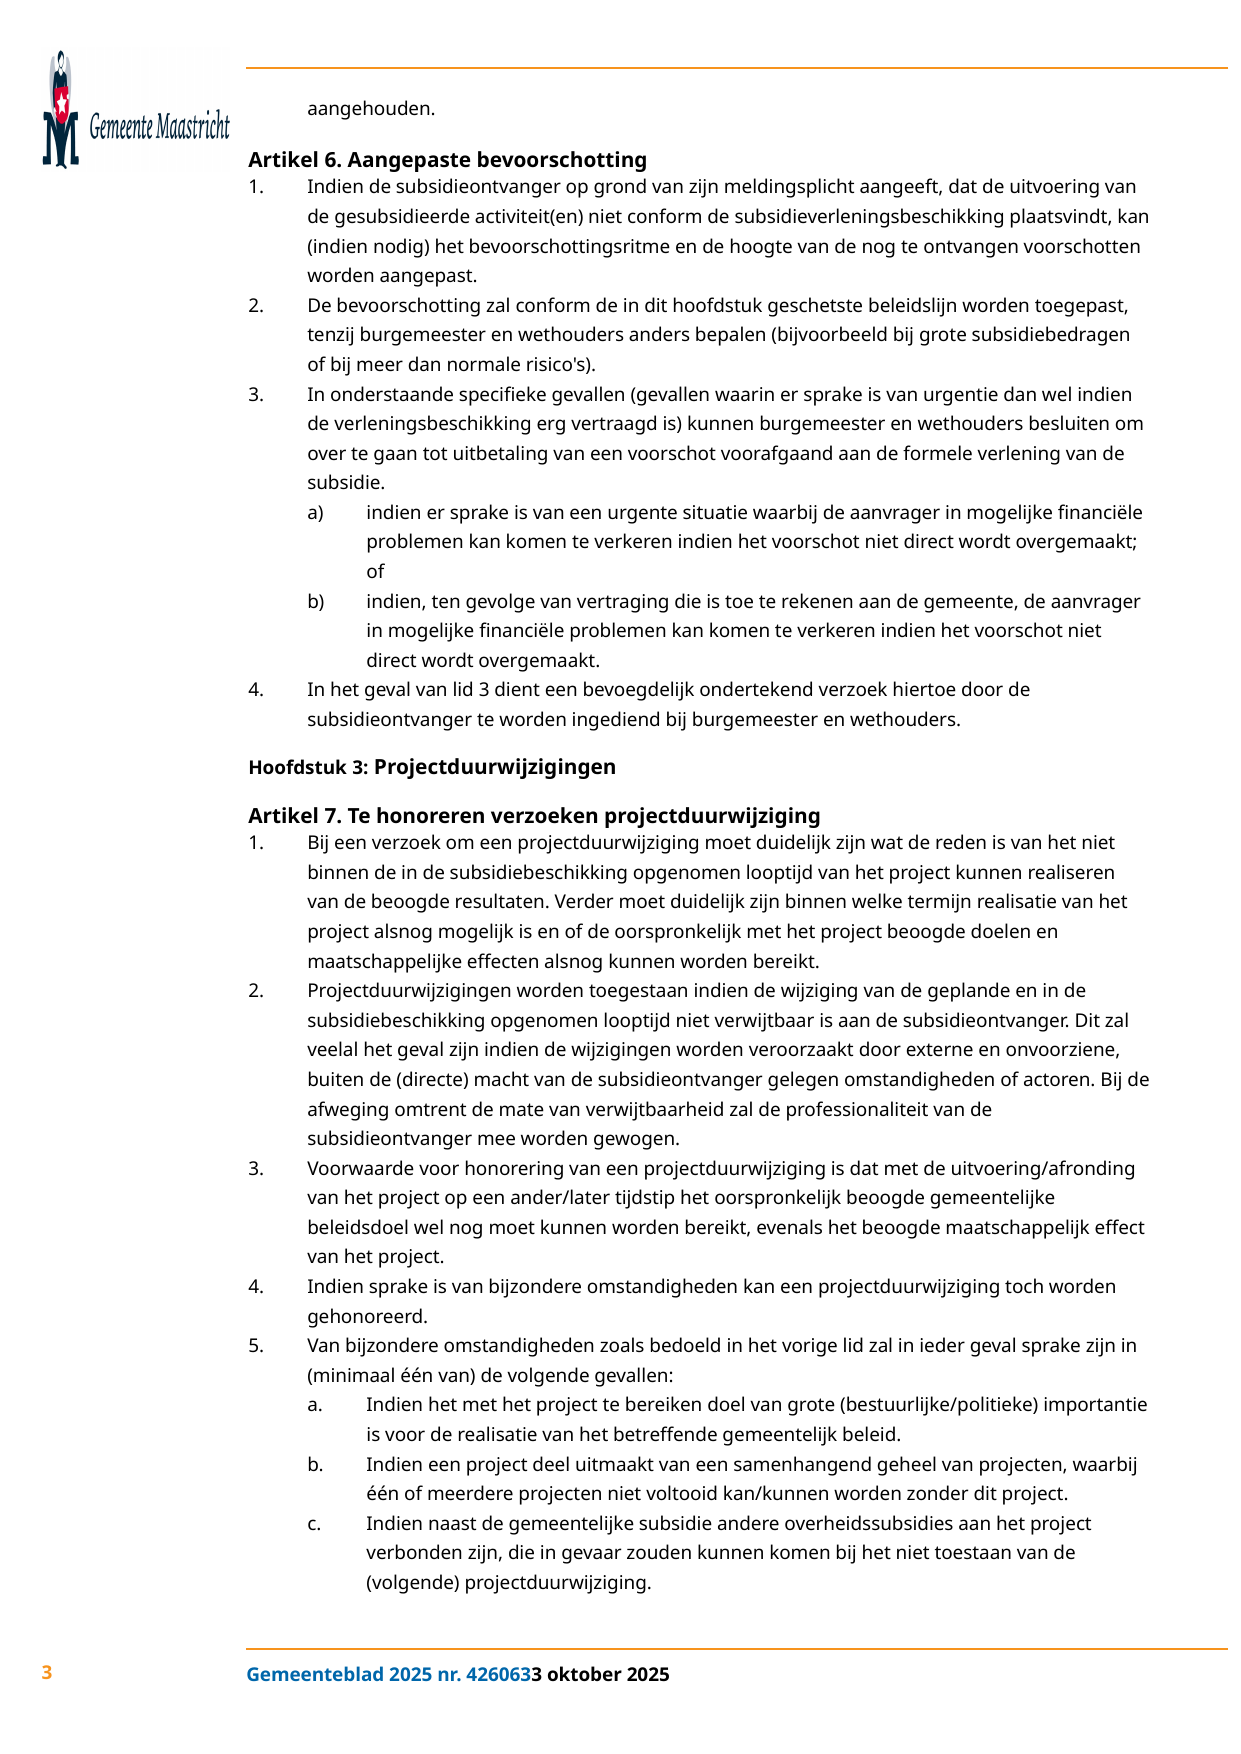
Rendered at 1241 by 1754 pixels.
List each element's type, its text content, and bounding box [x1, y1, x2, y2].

list Indien het met het project te bereiken doel van grote (bestuurlijke/politieke) importantie is voor de realisatie van het betreffende gemeentelijk beleid. [307, 1392, 1152, 1447]
text Artikel 7. Te honoreren verzoeken projectduurwijziging [248, 801, 1152, 829]
list Van bijzondere omstandigheden zoals bedoeld in het vorige lid zal in ieder geval sprake zijn in (minimaal één van) de volgende gevallen: [248, 1332, 1152, 1388]
list In onderstaande specifieke gevallen (gevallen waarin er sprake is van urgentie dan wel indien de verleningsbeschikking erg vertraagd is) kunnen burgemeester en wethouders besluiten om over te gaan tot uitbetaling van een voorschot voorafgaand aan de formele verlening van de subsidie. [248, 381, 1152, 495]
list In het geval van lid 3 dient een bevoegdelijk ondertekend verzoek hiertoe door de subsidieontvanger te worden ingediend bij burgemeester en wethouders. [248, 677, 1152, 732]
list aangehouden. [248, 95, 1152, 121]
list Indien naast de gemeentelijke subsidie andere overheidssubsidies aan het project verbonden zijn, die in gevaar zouden kunnen komen bij het niet toestaan van de (volgende) projectduurwijziging. [307, 1510, 1152, 1595]
text Hoofdstuk 3: Projectduurwijzigingen [248, 752, 1152, 780]
list indien, ten gevolge van vertraging die is toe te rekenen aan de gemeente, de aanvrager in mogelijke financiële problemen kan komen te verkeren indien het voorschot niet direct wordt overgemaakt. [307, 588, 1152, 673]
list Indien sprake is van bijzondere omstandigheden kan een projectduurwijziging toch worden gehonoreerd. [248, 1273, 1152, 1328]
text Artikel 6. Aangepaste bevoorschotting [248, 145, 1152, 174]
list De bevoorschotting zal conform de in dit hoofdstuk geschetste beleidslijn worden toegepast, tenzij burgemeester en wethouders anders bepalen (bijvoorbeeld bij grote subsidiebedragen of bij meer dan normale risico's). [248, 292, 1152, 377]
picture [41, 47, 231, 172]
list Voorwaarde voor honorering van een projectduurwijziging is dat met de uitvoering/afronding van het project op een ander/later tijdstip het oorspronkelijk beoogde gemeentelijke beleidsdoel wel nog moet kunnen worden bereikt, evenals het beoogde maatschappelijk effect van het project. [248, 1155, 1152, 1269]
list indien er sprake is van een urgente situatie waarbij de aanvrager in mogelijke financiële problemen kan komen te verkeren indien het voorschot niet direct wordt overgemaakt; of [307, 499, 1152, 584]
list Projectduurwijzigingen worden toegestaan indien de wijziging van de geplande en in de subsidiebeschikking opgenomen looptijd niet verwijtbaar is aan de subsidieontvanger. Dit zal veelal het geval zijn indien de wijzigingen worden veroorzaakt door externe en onvoorziene, buiten de (directe) macht van de subsidieontvanger gelegen omstandigheden of actoren. Bij de afweging omtrent de mate van verwijtbaarheid zal de professionaliteit van de subsidieontvanger mee worden gewogen. [248, 977, 1152, 1151]
list Bij een verzoek om een projectduurwijziging moet duidelijk zijn wat de reden is van het niet binnen de in de subsidiebeschikking opgenomen looptijd van het project kunnen realiseren van de beoogde resultaten. Verder moet duidelijk zijn binnen welke termijn realisatie van het project alsnog mogelijk is en of de oorspronkelijk met het project beoogde doelen en maatschappelijke effecten alsnog kunnen worden bereikt. [248, 829, 1152, 973]
list Indien een project deel uitmaakt van een samenhangend geheel van projecten, waarbij één of meerdere projecten niet voltooid kan/kunnen worden zonder dit project. [307, 1451, 1152, 1506]
list Indien de subsidieontvanger op grond van zijn meldingsplicht aangeeft, dat de uitvoering van de gesubsidieerde activiteit(en) niet conform de subsidieverleningsbeschikking plaatsvindt, kan (indien nodig) het bevoorschottingsritme en de hoogte van de nog te ontvangen voorschotten worden aangepast. [248, 174, 1152, 288]
